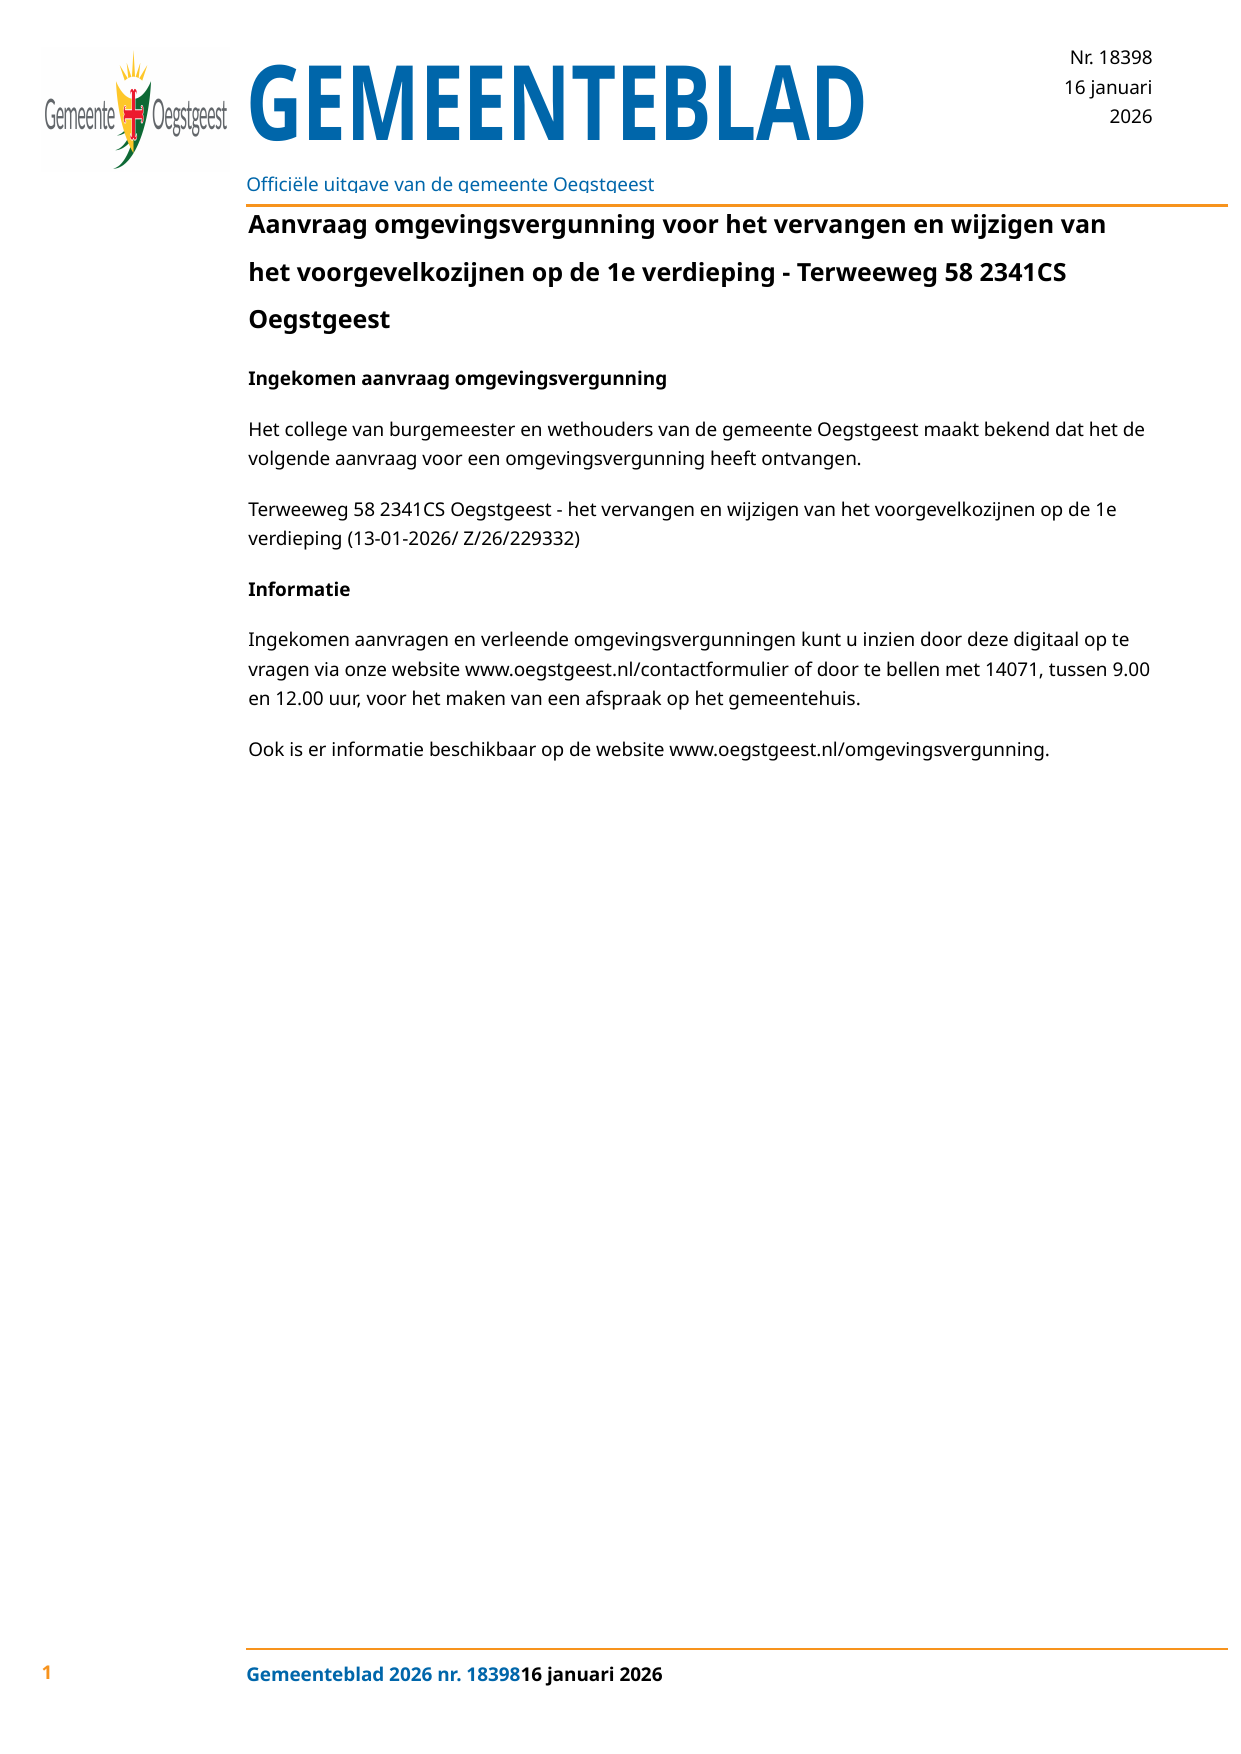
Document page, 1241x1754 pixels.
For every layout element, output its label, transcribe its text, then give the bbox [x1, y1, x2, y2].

text Terweeweg 58 2341CS Oegstgeest - het vervangen en wijzigen van het voorgevelkozijnen op de 1e verdieping (13-01-2026/ Z/26/229332) [248, 496, 1152, 551]
text Het college van burgemeester en wethouders van de gemeente Oegstgeest maakt bekend dat het de volgende aanvraag voor een omgevingsvergunning heeft ontvangen. [248, 416, 1152, 471]
text Informatie [248, 576, 1152, 602]
text Ingekomen aanvragen en verleende omgevingsvergunningen kunt u inzien door deze digitaal op te vragen via onze website www.oegstgeest.nl/contactformulier of door te bellen met 14071, tussen 9.00 en 12.00 uur, voor het maken van een afspraak op het gemeentehuis. [248, 626, 1152, 711]
picture [41, 47, 231, 172]
text Ook is er informatie beschikbaar op de website www.oegstgeest.nl/omgevingsvergunning. [248, 736, 1152, 762]
text Ingekomen aanvraag omgevingsvergunning [248, 366, 1152, 391]
text Aanvraag omgevingsvergunning voor het vervangen en wijzigen van het voorgevelkozijnen op de 1e verdieping - Terweeweg 58 2341CS Oegstgeest [248, 207, 1152, 336]
